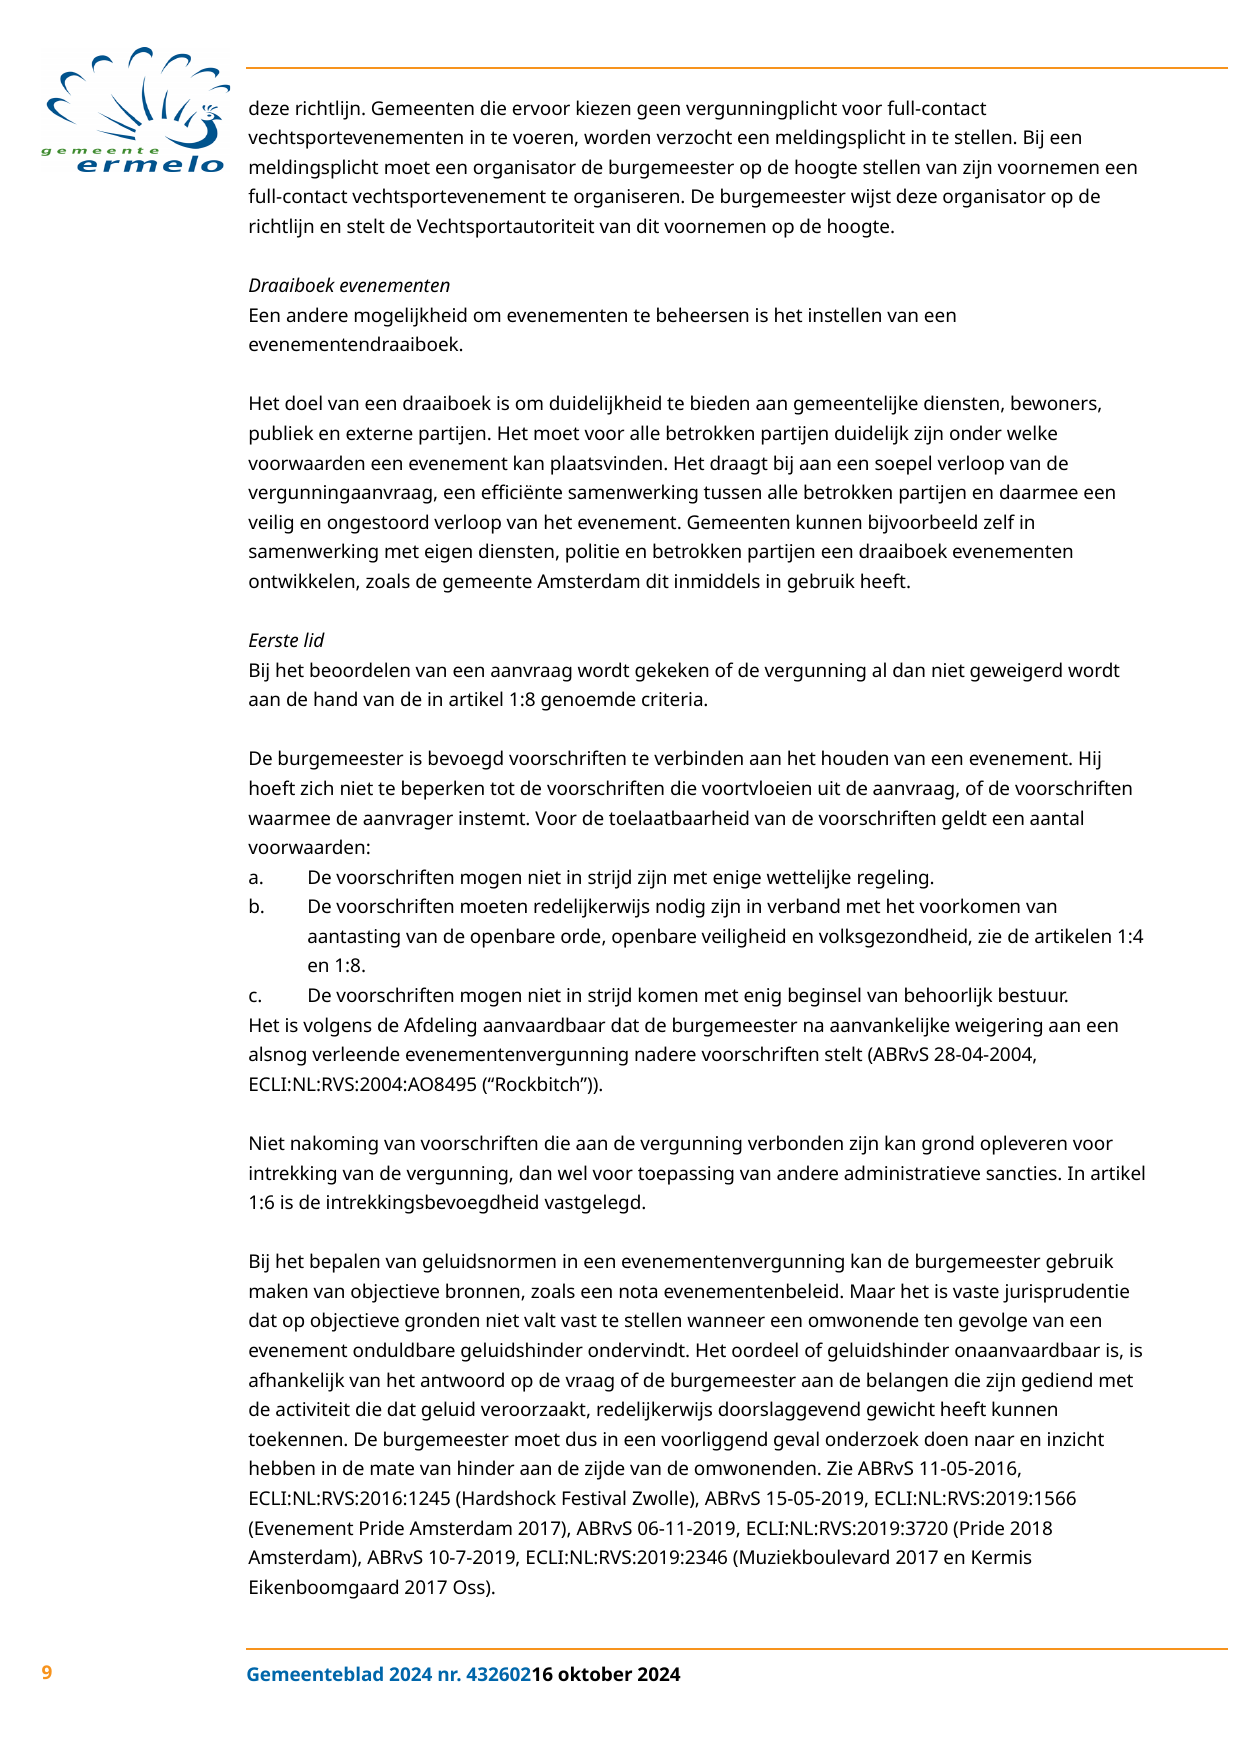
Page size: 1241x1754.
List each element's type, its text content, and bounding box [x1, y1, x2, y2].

list De voorschriften moeten redelijkerwijs nodig zijn in verband met het voorkomen van aantasting van de openbare orde, openbare veiligheid en volksgezondheid, zie de artikelen 1:4 en 1:8. [248, 893, 1152, 978]
text deze richtlijn. Gemeenten die ervoor kiezen geen vergunningplicht voor full-contact vechtsportevenementen in te voeren, worden verzocht een meldingsplicht in te stellen. Bij een meldingsplicht moet een organisator de burgemeester op de hoogte stellen van zijn voornemen een full-contact vechtsportevenement te organiseren. De burgemeester wijst deze organisator op de richtlijn en stelt de Vechtsportautoriteit van dit voornemen op de hoogte. [248, 95, 1152, 239]
text Draaiboek evenementen [248, 272, 1152, 298]
text Bij het bepalen van geluidsnormen in een evenementenvergunning kan de burgemeester gebruik maken van objectieve bronnen, zoals een nota evenementenbeleid. Maar het is vaste jurisprudentie dat op objectieve gronden niet valt vast te stellen wanneer een omwonende ten gevolge van een evenement onduldbare geluidshinder ondervindt. Het oordeel of geluidshinder onaanvaardbaar is, is afhankelijk van het antwoord op de vraag of de burgemeester aan de belangen die zijn gediend met de activiteit die dat geluid veroorzaakt, redelijkerwijs doorslaggevend gewicht heeft kunnen toekennen. De burgemeester moet dus in een voorliggend geval onderzoek doen naar en inzicht hebben in de mate van hinder aan de zijde van de omwonenden. Zie ABRvS 11-05-2016, ECLI:NL:RVS:2016:1245 (Hardshock Festival Zwolle), ABRvS 15-05-2019, ECLI:NL:RVS:2019:1566 (Evenement Pride Amsterdam 2017), ABRvS 06-11-2019, ECLI:NL:RVS:2019:3720 (Pride 2018 Amsterdam), ABRvS 10-7-2019, ECLI:NL:RVS:2019:2346 (Muziekboulevard 2017 en Kermis Eikenboomgaard 2017 Oss). [248, 1248, 1152, 1600]
picture [41, 47, 231, 172]
list De voorschriften mogen niet in strijd zijn met enige wettelijke regeling. [248, 864, 1152, 890]
text Een andere mogelijkheid om evenementen te beheersen is het instellen van een evenementendraaiboek. [248, 302, 1152, 357]
text Eerste lid [248, 627, 1152, 653]
text Niet nakoming van voorschriften die aan de vergunning verbonden zijn kan grond opleveren voor intrekking van de vergunning, dan wel voor toepassing van andere administratieve sancties. In artikel 1:6 is de intrekkingsbevoegdheid vastgelegd. [248, 1130, 1152, 1215]
list De voorschriften mogen niet in strijd komen met enig beginsel van behoorlijk bestuur. [248, 982, 1152, 1008]
text De burgemeester is bevoegd voorschriften te verbinden aan het houden van een evenement. Hij hoeft zich niet te beperken tot de voorschriften die voortvloeien uit de aanvraag, of de voorschriften waarmee de aanvrager instemt. Voor de toelaatbaarheid van de voorschriften geldt een aantal voorwaarden: [248, 746, 1152, 860]
text Het doel van een draaiboek is om duidelijkheid te bieden aan gemeentelijke diensten, bewoners, publiek en externe partijen. Het moet voor alle betrokken partijen duidelijk zijn onder welke voorwaarden een evenement kan plaatsvinden. Het draagt bij aan een soepel verloop van de vergunningaanvraag, een efficiënte samenwerking tussen alle betrokken partijen en daarmee een veilig en ongestoord verloop van het evenement. Gemeenten kunnen bijvoorbeeld zelf in samenwerking met eigen diensten, politie en betrokken partijen een draaiboek evenementen ontwikkelen, zoals de gemeente Amsterdam dit inmiddels in gebruik heeft. [248, 391, 1152, 594]
text Bij het beoordelen van een aanvraag wordt gekeken of de vergunning al dan niet geweigerd wordt aan de hand van de in artikel 1:8 genoemde criteria. [248, 657, 1152, 712]
text Het is volgens de Afdeling aanvaardbaar dat de burgemeester na aanvankelijke weigering aan een alsnog verleende evenementenvergunning nadere voorschriften stelt (ABRvS 28-04-2004, ECLI:NL:RVS:2004:AO8495 (“Rockbitch”)). [248, 1012, 1152, 1097]
